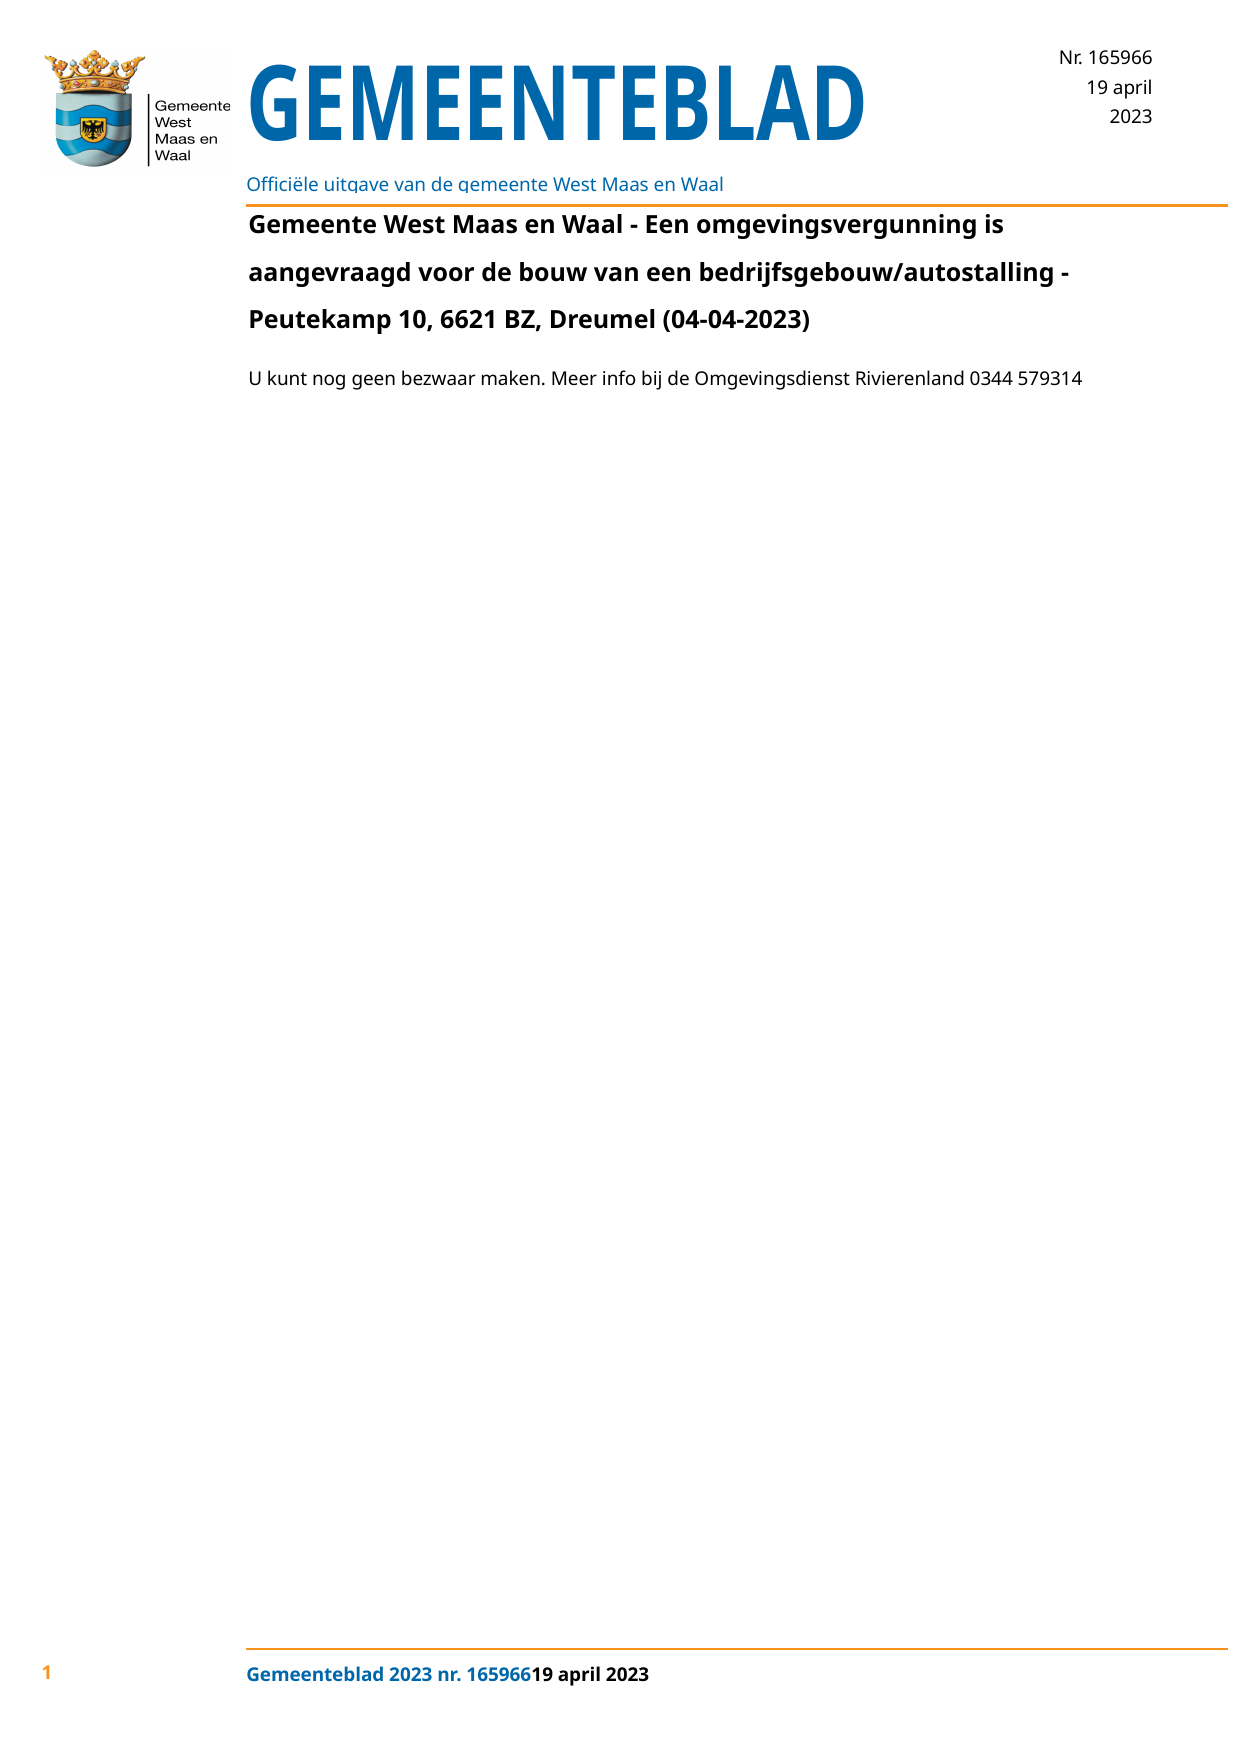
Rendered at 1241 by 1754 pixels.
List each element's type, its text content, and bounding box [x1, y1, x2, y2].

text U kunt nog geen bezwaar maken. Meer info bij de Omgevingsdienst Rivierenland 0344 579314 [248, 366, 1152, 391]
text Gemeente West Maas en Waal - Een omgevingsvergunning is aangevraagd voor de bouw van een bedrijfsgebouw/autostalling - Peutekamp 10, 6621 BZ, Dreumel (04-04-2023) [248, 207, 1152, 336]
picture [41, 47, 231, 172]
